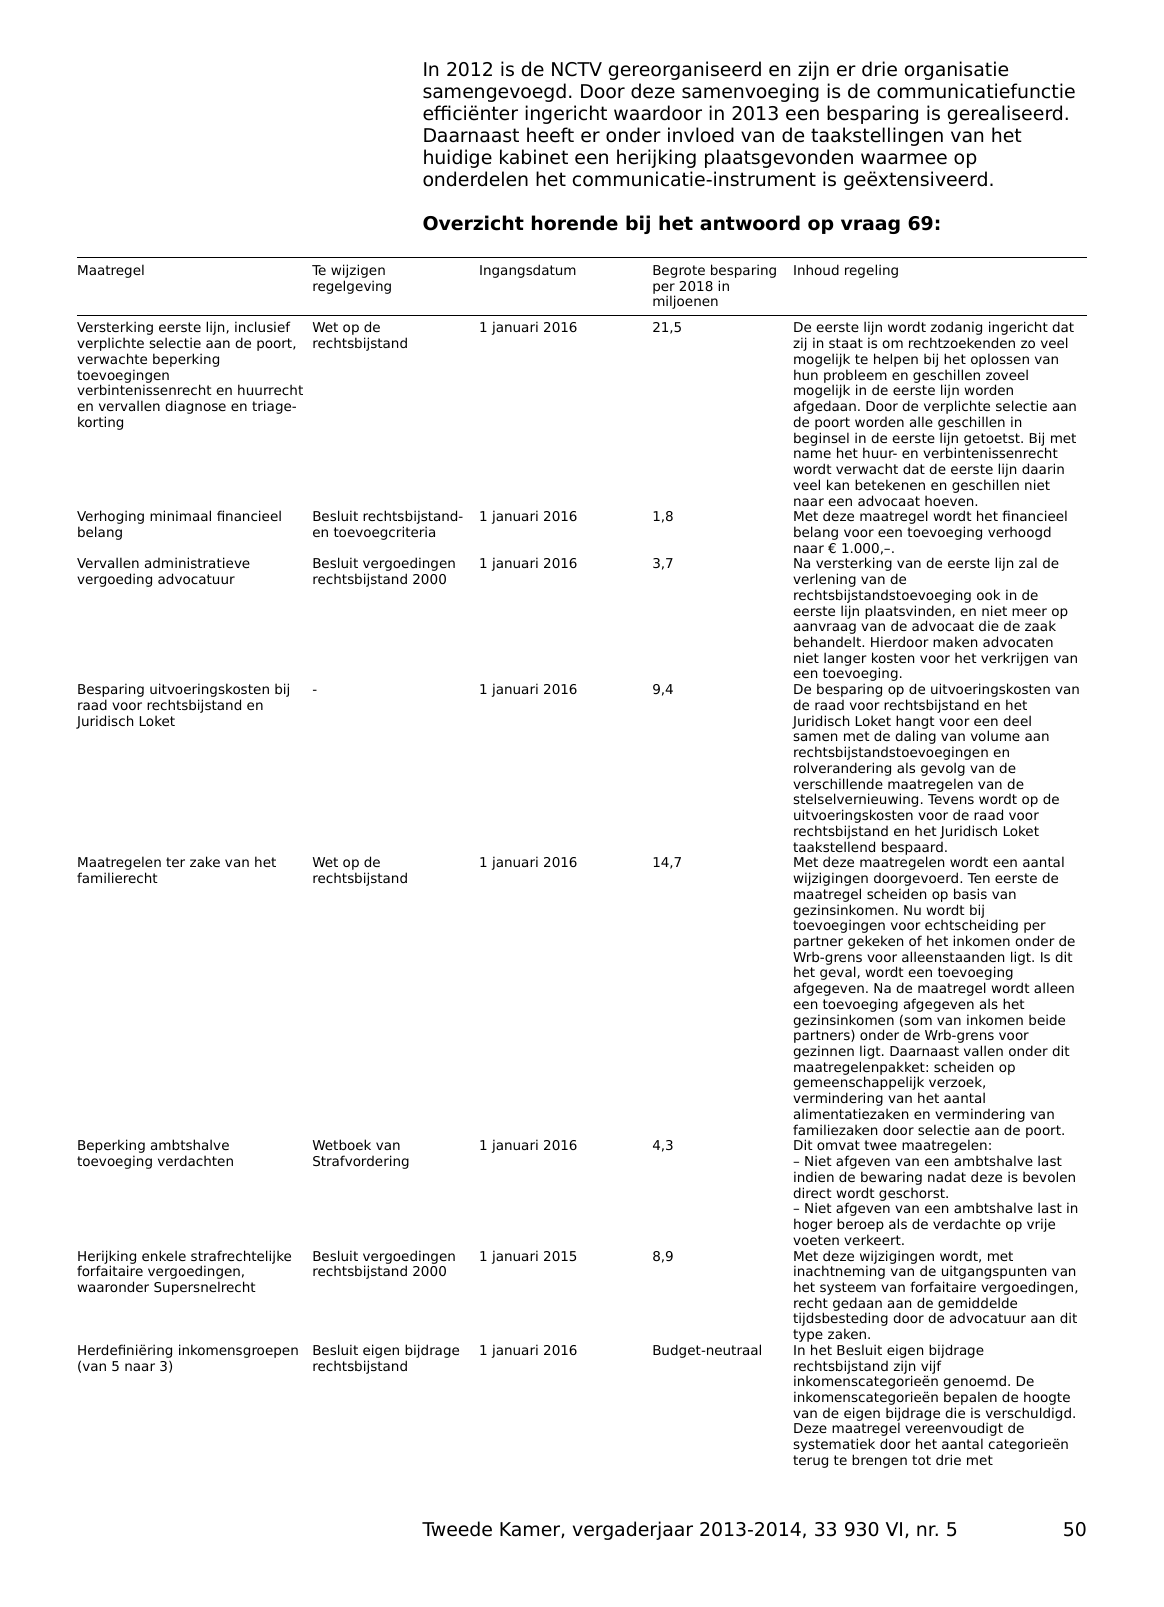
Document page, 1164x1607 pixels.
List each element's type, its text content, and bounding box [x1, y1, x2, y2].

table_cell Wet op de rechtsbijstand [306, 855, 473, 1138]
table_cell Besluit eigen bijdrage rechtsbijstand [306, 1343, 473, 1468]
table_cell Wetboek van Strafvordering [306, 1138, 473, 1248]
table_cell Wet op de rechtsbijstand [306, 316, 473, 509]
table_cell Met deze maatregel wordt het financieel belang voor een toevoeging verhoogd naar € 1.000,–. [787, 509, 1087, 556]
table_header Begrote besparing per 2018 in miljoenen [646, 258, 787, 314]
table_cell 14,7 [646, 855, 787, 1138]
table_header Ingangsdatum [473, 258, 646, 314]
table_cell Verhoging minimaal financieel belang [77, 509, 306, 556]
subtitle Overzicht horende bij het antwoord op vraag 69: [422, 213, 1087, 235]
table_header Te wijzigen regelgeving [306, 258, 473, 314]
table_cell Herijking enkele strafrechtelijke forfaitaire vergoedingen, waaronder Supersnelrecht [77, 1248, 306, 1343]
table_cell Besluit vergoedingen rechtsbijstand 2000 [306, 556, 473, 682]
table_cell 1 januari 2016 [473, 855, 646, 1138]
table_cell Vervallen administratieve vergoeding advocatuur [77, 556, 306, 682]
table_cell Budget-neutraal [646, 1343, 787, 1468]
table_cell Na versterking van de eerste lijn zal de verlening van de rechtsbijstandstoevoeging ook in de eerste lijn plaatsvinden, en niet meer op aanvraag van de advocaat die de zaak behandelt. Hierdoor maken advocaten niet langer kosten voor het verkrijgen van een toevoeging. [787, 556, 1087, 682]
table_cell Met deze wijzigingen wordt, met inachtneming van de uitgangspunten van het systeem van forfaitaire vergoedingen, recht gedaan aan de gemiddelde tijdsbesteding door de advocatuur aan dit type zaken. [787, 1248, 1087, 1343]
table_cell In het Besluit eigen bijdrage rechtsbijstand zijn vijf inkomenscategorieën genoemd. De inkomenscategorieën bepalen de hoogte van de eigen bijdrage die is verschuldigd. Deze maatregel vereenvoudigt de systematiek door het aantal categorieën terug te brengen tot drie met [787, 1343, 1087, 1468]
table_cell 1 januari 2016 [473, 682, 646, 855]
table_cell Besluit rechtsbijstand- en toevoegcriteria [306, 509, 473, 556]
table_cell 1,8 [646, 509, 787, 556]
table_cell De eerste lijn wordt zodanig ingericht dat zij in staat is om rechtzoekenden zo veel mogelijk te helpen bij het oplossen van hun probleem en geschillen zoveel mogelijk in de eerste lijn worden afgedaan. Door de verplichte selectie aan de poort worden alle geschillen in beginsel in de eerste lijn getoetst. Bij met name het huur- en verbintenissenrecht wordt verwacht dat de eerste lijn daarin veel kan betekenen en geschillen niet naar een advocaat hoeven. [787, 316, 1087, 509]
table_cell De besparing op de uitvoeringskosten van de raad voor rechtsbijstand en het Juridisch Loket hangt voor een deel samen met de daling van volume aan rechtsbijstandstoevoegingen en rolverandering als gevolg van de verschillende maatregelen van de stelselvernieuwing. Tevens wordt op de uitvoeringskosten voor de raad voor rechtsbijstand en het Juridisch Loket taakstellend bespaard. [787, 682, 1087, 855]
table_cell Versterking eerste lijn, inclusief verplichte selectie aan de poort, verwachte beperking toevoegingen verbintenissenrecht en huurrecht en vervallen diagnose en triage-korting [77, 316, 306, 509]
table_cell Beperking ambtshalve toevoeging verdachten [77, 1138, 306, 1248]
table_cell 1 januari 2016 [473, 1138, 646, 1248]
table_cell 1 januari 2016 [473, 316, 646, 509]
table_cell 9,4 [646, 682, 787, 855]
table_cell Maatregelen ter zake van het familierecht [77, 855, 306, 1138]
table_cell - [306, 682, 473, 855]
table_cell Besparing uitvoeringskosten bij raad voor rechtsbijstand en Juridisch Loket [77, 682, 306, 855]
table_cell 21,5 [646, 316, 787, 509]
table_cell Met deze maatregelen wordt een aantal wijzigingen doorgevoerd. Ten eerste de maatregel scheiden op basis van gezinsinkomen. Nu wordt bij toevoegingen voor echtscheiding per partner gekeken of het inkomen onder de Wrb-grens voor alleenstaanden ligt. Is dit het geval, wordt een toevoeging afgegeven. Na de maatregel wordt alleen een toevoeging afgegeven als het gezinsinkomen (som van inkomen beide partners) onder de Wrb-grens voor gezinnen ligt. Daarnaast vallen onder dit maatregelenpakket: scheiden op gemeenschappelijk verzoek, vermindering van het aantal alimentatiezaken en vermindering van familiezaken door selectie aan de poort. [787, 855, 1087, 1138]
table_cell 4,3 [646, 1138, 787, 1248]
table_header Maatregel [77, 258, 306, 314]
table_cell 1 januari 2015 [473, 1248, 646, 1343]
table_cell 1 januari 2016 [473, 556, 646, 682]
table_cell Dit omvat twee maatregelen: – Niet afgeven van een ambtshalve last indien de bewaring nadat deze is bevolen direct wordt geschorst. – Niet afgeven van een ambtshalve last in hoger beroep als de verdachte op vrije voeten verkeert. [787, 1138, 1087, 1248]
table_cell 3,7 [646, 556, 787, 682]
table_header Inhoud regeling [787, 258, 1087, 314]
table_cell 8,9 [646, 1248, 787, 1343]
table_cell 1 januari 2016 [473, 509, 646, 556]
table_cell Besluit vergoedingen rechtsbijstand 2000 [306, 1248, 473, 1343]
text In 2012 is de NCTV gereorganiseerd en zijn er drie organisatie samengevoegd. Door deze samenvoeging is de communicatiefunctie efficiënter ingericht waardoor in 2013 een besparing is gerealiseerd. Daarnaast heeft er onder invloed van de taakstellingen van het huidige kabinet een herijking plaatsgevonden waarmee op onderdelen het communicatie-instrument is geëxtensiveerd. [422, 59, 1087, 191]
table_cell Herdefiniëring inkomensgroepen (van 5 naar 3) [77, 1343, 306, 1468]
table_cell 1 januari 2016 [473, 1343, 646, 1468]
